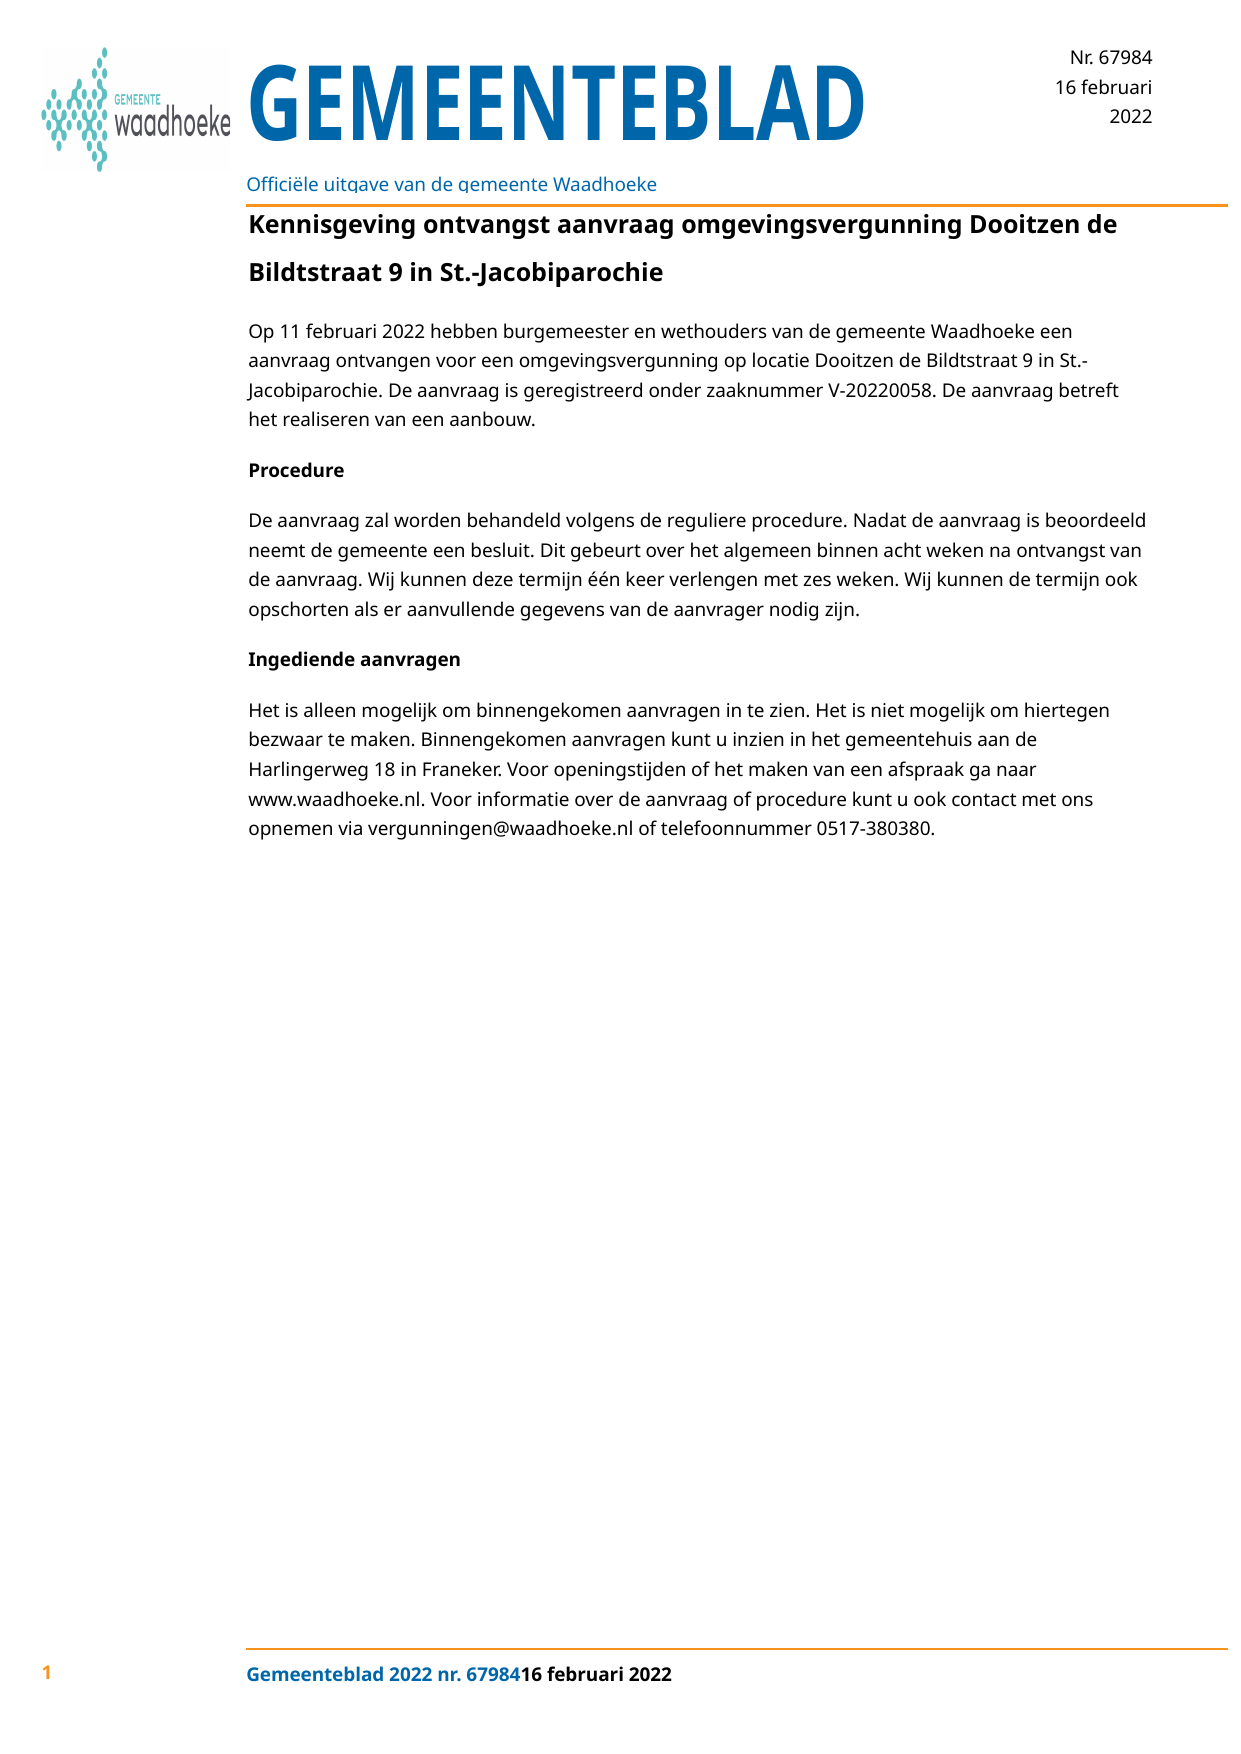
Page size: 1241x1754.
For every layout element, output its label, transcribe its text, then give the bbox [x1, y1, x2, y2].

text Kennisgeving ontvangst aanvraag omgevingsvergunning Dooitzen de Bildtstraat 9 in St.-Jacobiparochie [248, 207, 1152, 288]
text Ingediende aanvragen [248, 647, 1152, 672]
text De aanvraag zal worden behandeld volgens de reguliere procedure. Nadat de aanvraag is beoordeeld neemt de gemeente een besluit. Dit gebeurt over het algemeen binnen acht weken na ontvangst van de aanvraag. Wij kunnen deze termijn één keer verlengen met zes weken. Wij kunnen de termijn ook opschorten als er aanvullende gegevens van de aanvrager nodig zijn. [248, 507, 1152, 622]
text Op 11 februari 2022 hebben burgemeester en wethouders van de gemeente Waadhoeke een aanvraag ontvangen voor een omgevingsvergunning op locatie Dooitzen de Bildtstraat 9 in St.-Jacobiparochie. De aanvraag is geregistreerd onder zaaknummer V-20220058. De aanvraag betreft het realiseren van een aanbouw. [248, 318, 1152, 432]
text Procedure [248, 457, 1152, 483]
picture [41, 47, 231, 172]
text Het is alleen mogelijk om binnengekomen aanvragen in te zien. Het is niet mogelijk om hiertegen bezwaar te maken. Binnengekomen aanvragen kunt u inzien in het gemeentehuis aan de Harlingerweg 18 in Franeker. Voor openingstijden of het maken van een afspraak ga naar www.waadhoeke.nl. Voor informatie over de aanvraag of procedure kunt u ook contact met ons opnemen via vergunningen@waadhoeke.nl of telefoonnummer 0517-380380. [248, 697, 1152, 841]
